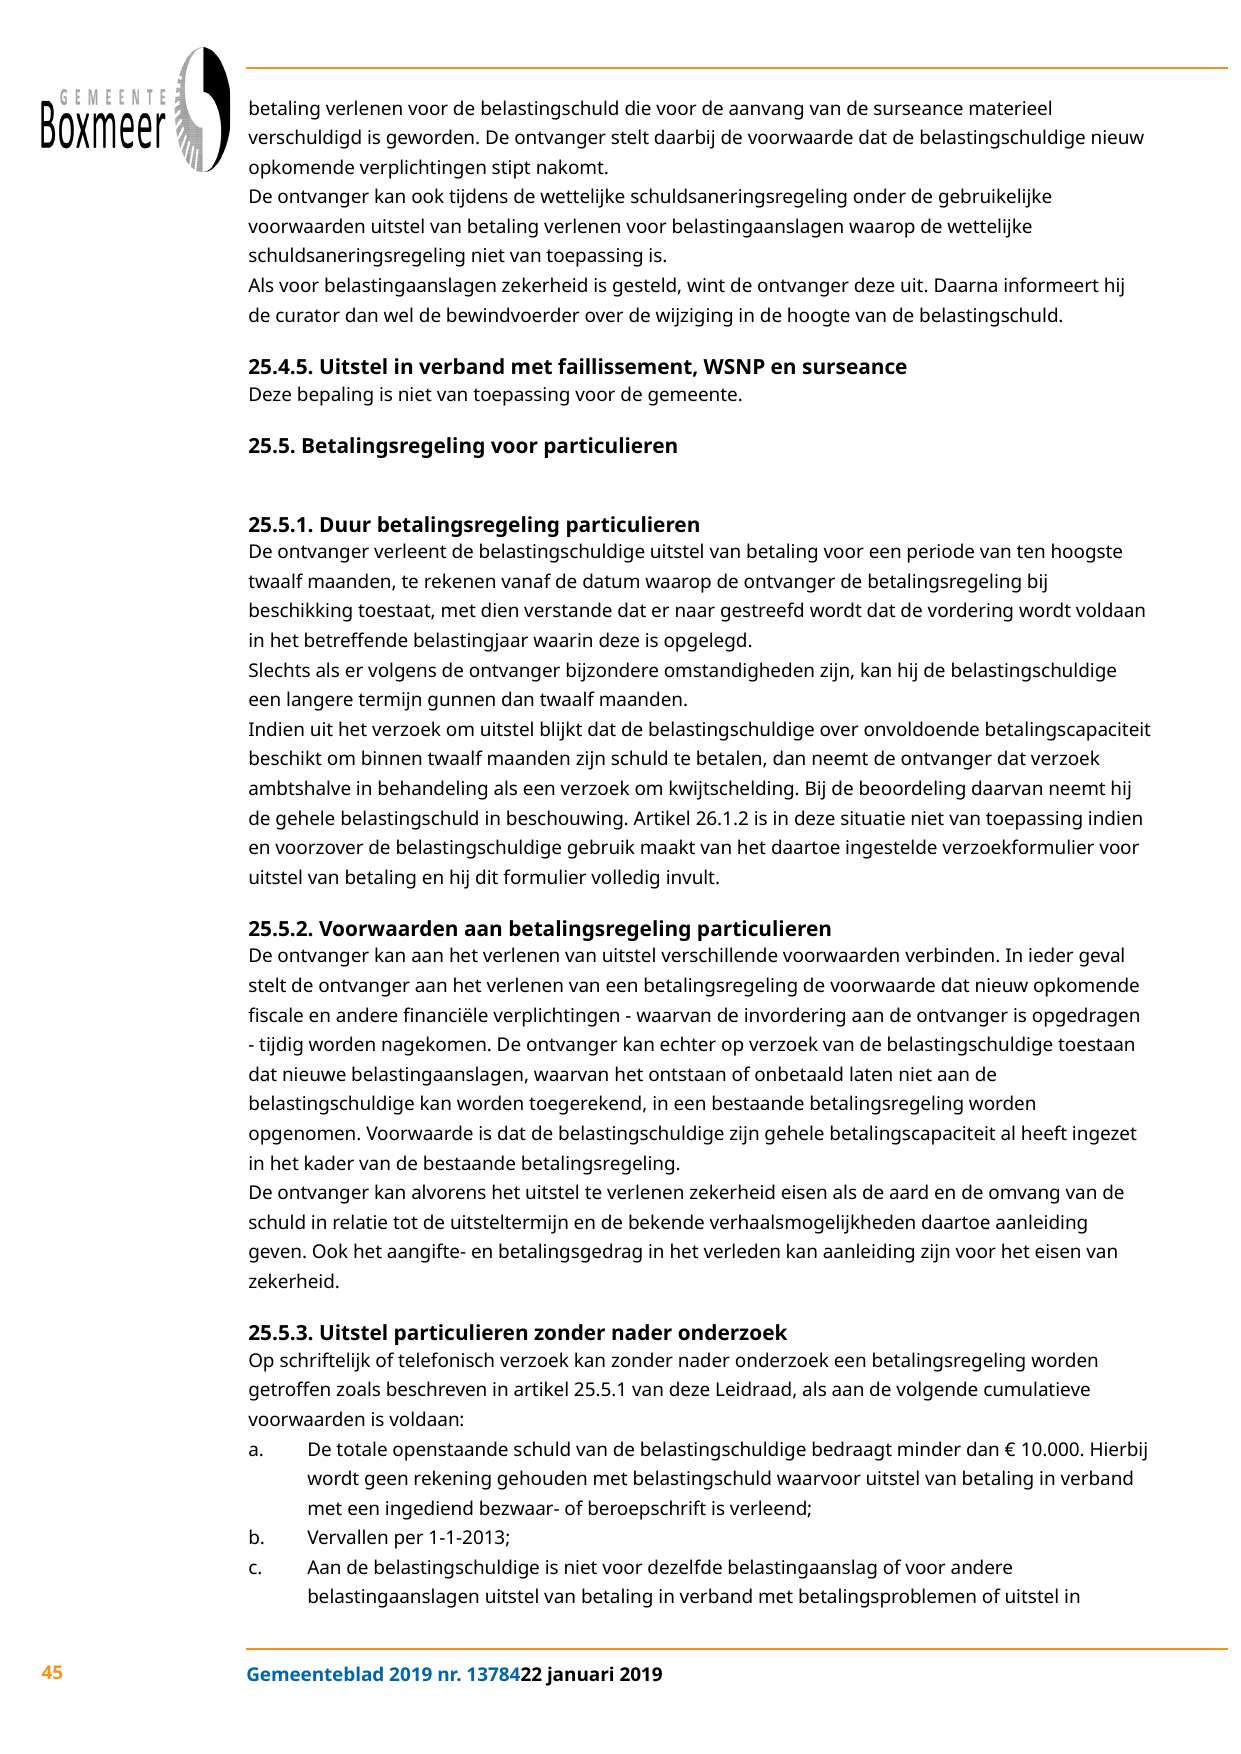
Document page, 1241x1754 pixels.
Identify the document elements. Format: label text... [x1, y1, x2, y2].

text Op schriftelijk of telefonisch verzoek kan zonder nader onderzoek een betalingsregeling worden getroffen zoals beschreven in artikel 25.5.1 van deze Leidraad, als aan de volgende cumulatieve voorwaarden is voldaan: [248, 1347, 1152, 1432]
text betaling verlenen voor de belastingschuld die voor de aanvang van de surseance materieel verschuldigd is geworden. De ontvanger stelt daarbij de voorwaarde dat de belastingschuldige nieuw opkomende verplichtingen stipt nakomt. [248, 95, 1152, 180]
text 25.5. Betalingsregeling voor particulieren [248, 431, 1152, 459]
text Indien uit het verzoek om uitstel blijkt dat de belastingschuldige over onvoldoende betalingscapaciteit beschikt om binnen twaalf maanden zijn schuld te betalen, dan neemt de ontvanger dat verzoek ambtshalve in behandeling als een verzoek om kwijtschelding. Bij de beoordeling daarvan neemt hij de gehele belastingschuld in beschouwing. Artikel 26.1.2 is in deze situatie niet van toepassing indien en voorzover de belastingschuldige gebruik maakt van het daartoe ingestelde verzoekformulier voor uitstel van betaling en hij dit formulier volledig invult. [248, 716, 1152, 889]
text 25.5.3. Uitstel particulieren zonder nader onderzoek [248, 1318, 1152, 1347]
text 25.4.5. Uitstel in verband met faillissement, WSNP en surseance [248, 352, 1152, 381]
text 25.5.2. Voorwaarden aan betalingsregeling particulieren [248, 914, 1152, 943]
text De ontvanger kan alvorens het uitstel te verlenen zekerheid eisen als de aard en de omvang van de schuld in relatie tot de uitsteltermijn en de bekende verhaalsmogelijkheden daartoe aanleiding geven. Ook het aangifte- en betalingsgedrag in het verleden kan aanleiding zijn voor het eisen van zekerheid. [248, 1179, 1152, 1294]
list De totale openstaande schuld van de belastingschuldige bedraagt minder dan € 10.000. Hierbij wordt geen rekening gehouden met belastingschuld waarvoor uitstel van betaling in verband met een ingediend bezwaar- of beroepschrift is verleend; [248, 1436, 1152, 1521]
text De ontvanger kan ook tijdens de wettelijke schuldsaneringsregeling onder de gebruikelijke voorwaarden uitstel van betaling verlenen voor belastingaanslagen waarop de wettelijke schuldsaneringsregeling niet van toepassing is. [248, 183, 1152, 268]
text De ontvanger kan aan het verlenen van uitstel verschillende voorwaarden verbinden. In ieder geval stelt de ontvanger aan het verlenen van een betalingsregeling de voorwaarde dat nieuw opkomende fiscale en andere financiële verplichtingen - waarvan de invordering aan de ontvanger is opgedragen - tijdig worden nagekomen. De ontvanger kan echter op verzoek van de belastingschuldige toestaan dat nieuwe belastingaanslagen, waarvan het ontstaan of onbetaald laten niet aan de belastingschuldige kan worden toegerekend, in een bestaande betalingsregeling worden opgenomen. Voorwaarde is dat de belastingschuldige zijn gehele betalingscapaciteit al heeft ingezet in het kader van de bestaande betalingsregeling. [248, 943, 1152, 1176]
text De ontvanger verleent de belastingschuldige uitstel van betaling voor een periode van ten hoogste twaalf maanden, te rekenen vanaf de datum waarop de ontvanger de betalingsregeling bij beschikking toestaat, met dien verstande dat er naar gestreefd wordt dat de vordering wordt voldaan in het betreffende belastingjaar waarin deze is opgelegd. [248, 538, 1152, 653]
text Als voor belastingaanslagen zekerheid is gesteld, wint de ontvanger deze uit. Daarna informeert hij de curator dan wel de bewindvoerder over de wijziging in de hoogte van de belastingschuld. [248, 272, 1152, 328]
list Vervallen per 1-1-2013; [248, 1524, 1152, 1550]
text 25.5.1. Duur betalingsregeling particulieren [248, 510, 1152, 538]
picture [41, 47, 231, 172]
list Aan de belastingschuldige is niet voor dezelfde belastingaanslag of voor andere belastingaanslagen uitstel van betaling in verband met betalingsproblemen of uitstel in [248, 1554, 1152, 1609]
text Slechts als er volgens de ontvanger bijzondere omstandigheden zijn, kan hij de belastingschuldige een langere termijn gunnen dan twaalf maanden. [248, 657, 1152, 712]
text Deze bepaling is niet van toepassing voor de gemeente. [248, 381, 1152, 406]
